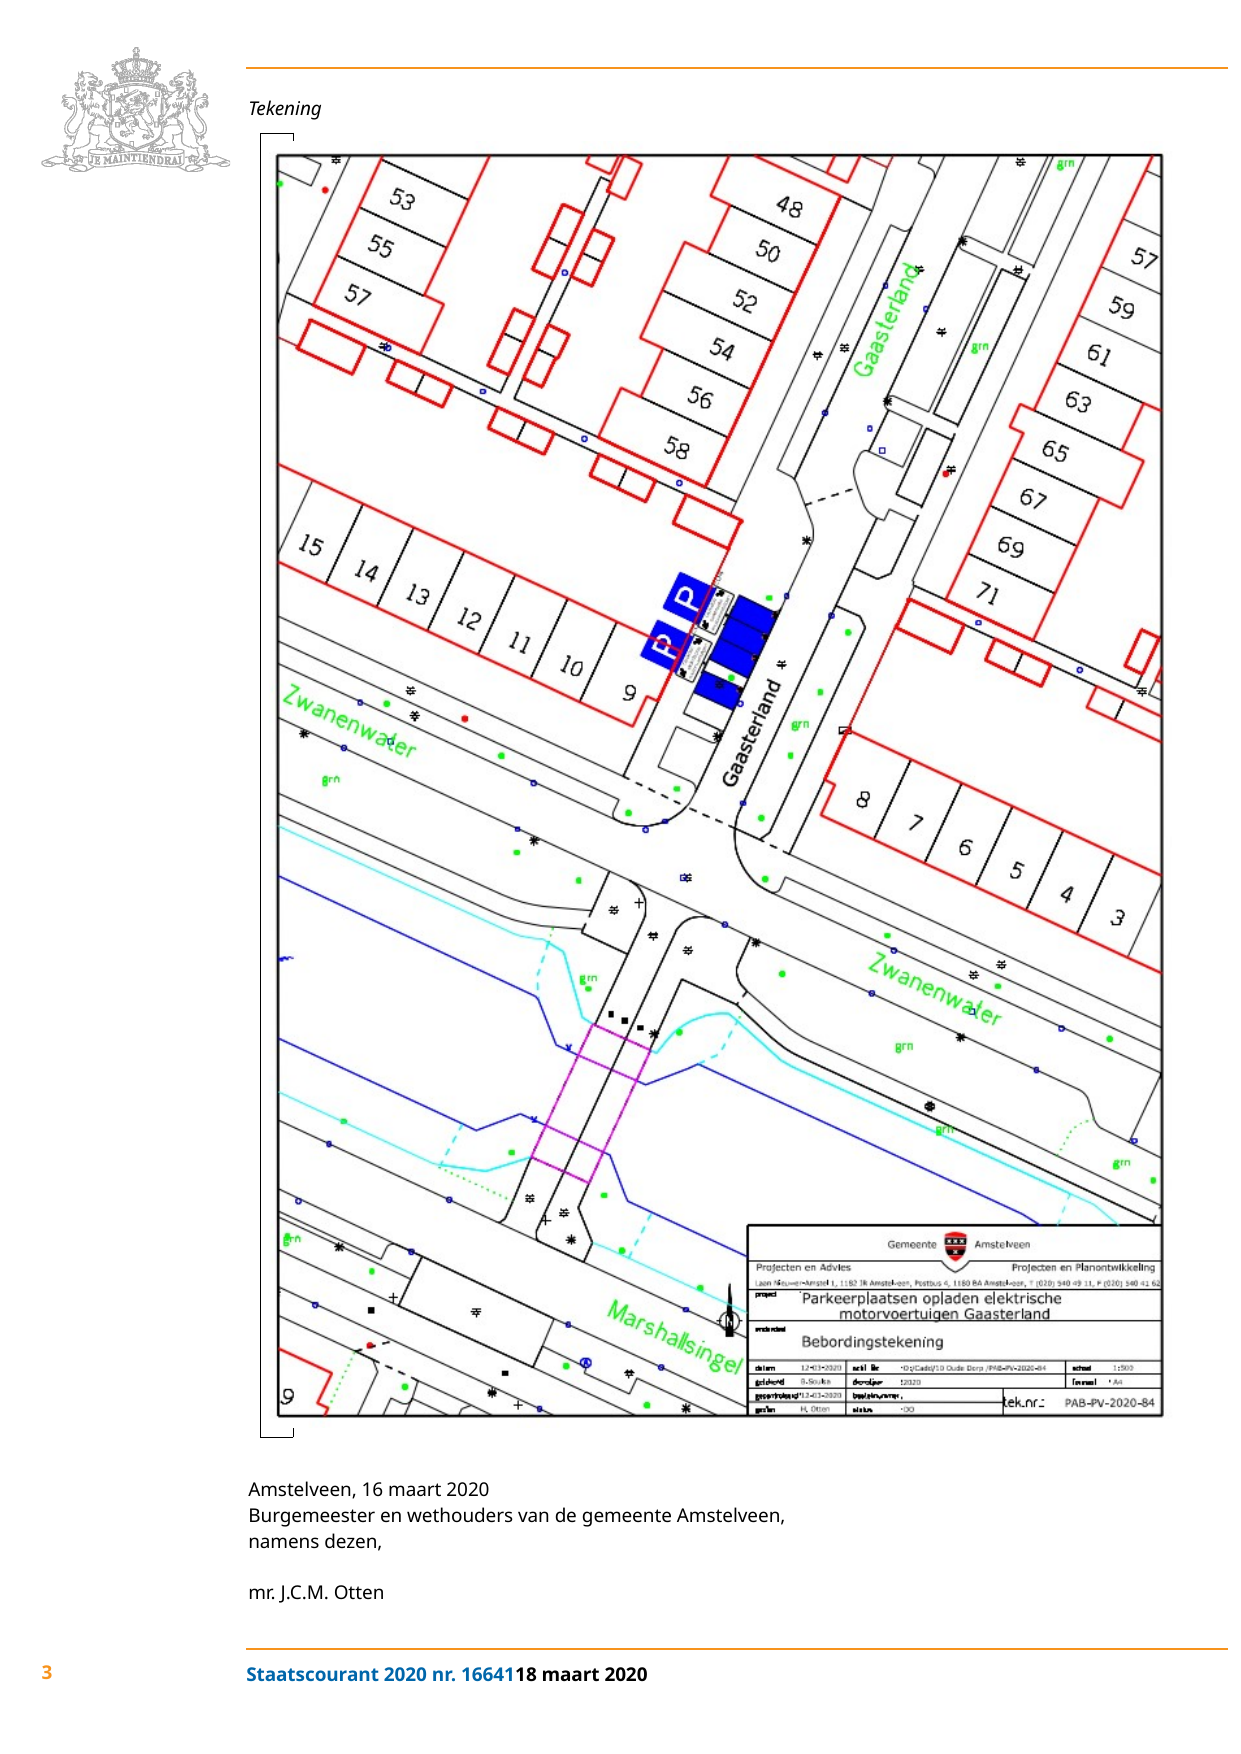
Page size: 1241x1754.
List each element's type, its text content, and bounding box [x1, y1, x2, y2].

text namens dezen, [248, 1528, 1152, 1554]
text Tekening [248, 95, 1152, 121]
text Amstelveen, 16 maart 2020 [248, 1476, 1152, 1502]
picture [41, 47, 231, 172]
text Burgemeester en wethouders van de gemeente Amstelveen, [248, 1502, 1152, 1528]
picture [268, 141, 1173, 1428]
text mr. J.C.M. Otten [248, 1579, 1152, 1605]
